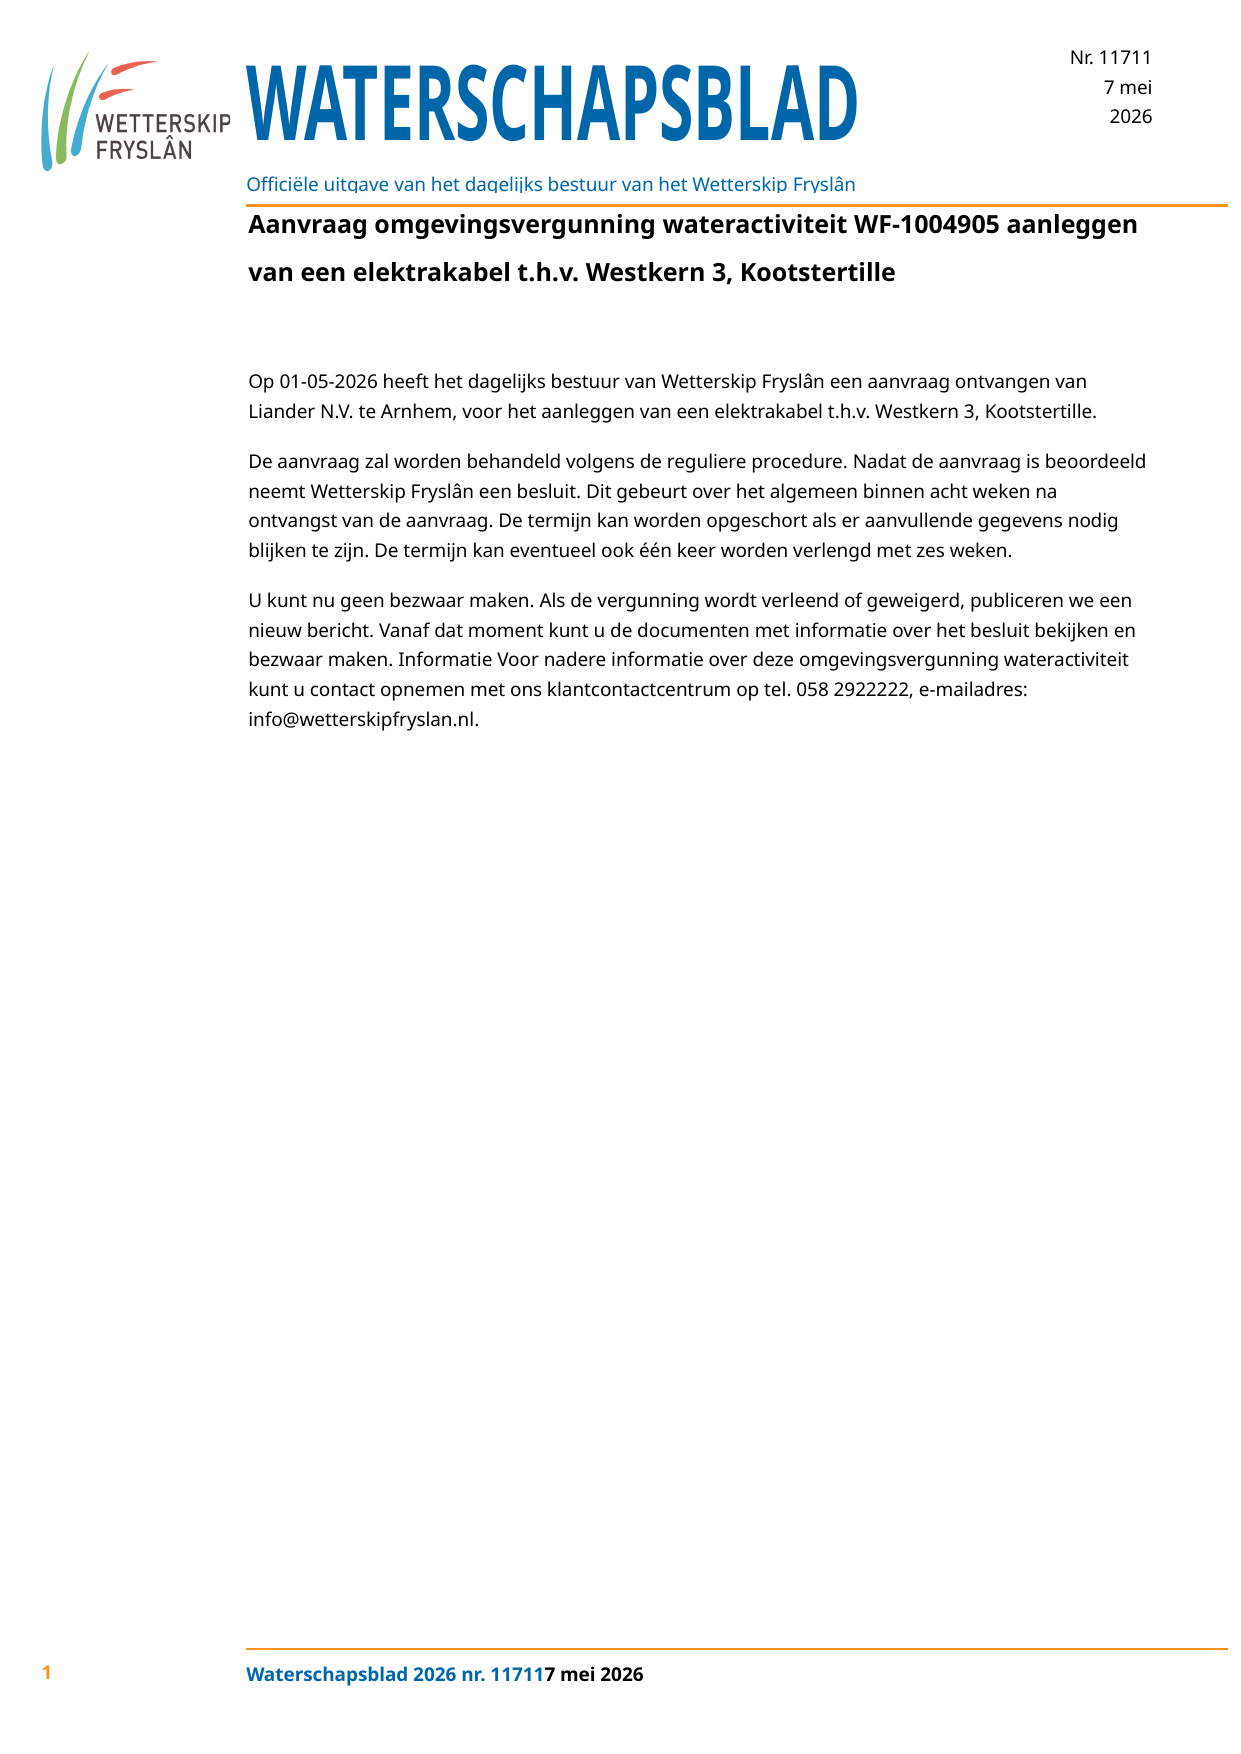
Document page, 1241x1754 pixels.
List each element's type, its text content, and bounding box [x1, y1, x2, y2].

text Op 01-05-2026 heeft het dagelijks bestuur van Wetterskip Fryslân een aanvraag ontvangen van Liander N.V. te Arnhem, voor het aanleggen van een elektrakabel t.h.v. Westkern 3, Kootstertille. [248, 368, 1152, 424]
text U kunt nu geen bezwaar maken. Als de vergunning wordt verleend of geweigerd, publiceren we een nieuw bericht. Vanaf dat moment kunt u de documenten met informatie over het besluit bekijken en bezwaar maken. Informatie Voor nadere informatie over deze omgevingsvergunning wateractiviteit kunt u contact opnemen met ons klantcontactcentrum op tel. 058 2922222, e-mailadres: info@wetterskipfryslan.nl. [248, 587, 1152, 732]
text De aanvraag zal worden behandeld volgens de reguliere procedure. Nadat de aanvraag is beoordeeld neemt Wetterskip Fryslân een besluit. Dit gebeurt over het algemeen binnen acht weken na ontvangst van de aanvraag. De termijn kan worden opgeschort als er aanvullende gegevens nodig blijken te zijn. De termijn kan eventueel ook één keer worden verlengd met zes weken. [248, 448, 1152, 563]
picture [41, 47, 231, 172]
text Aanvraag omgevingsvergunning wateractiviteit WF-1004905 aanleggen van een elektrakabel t.h.v. Westkern 3, Kootstertille [248, 207, 1152, 288]
